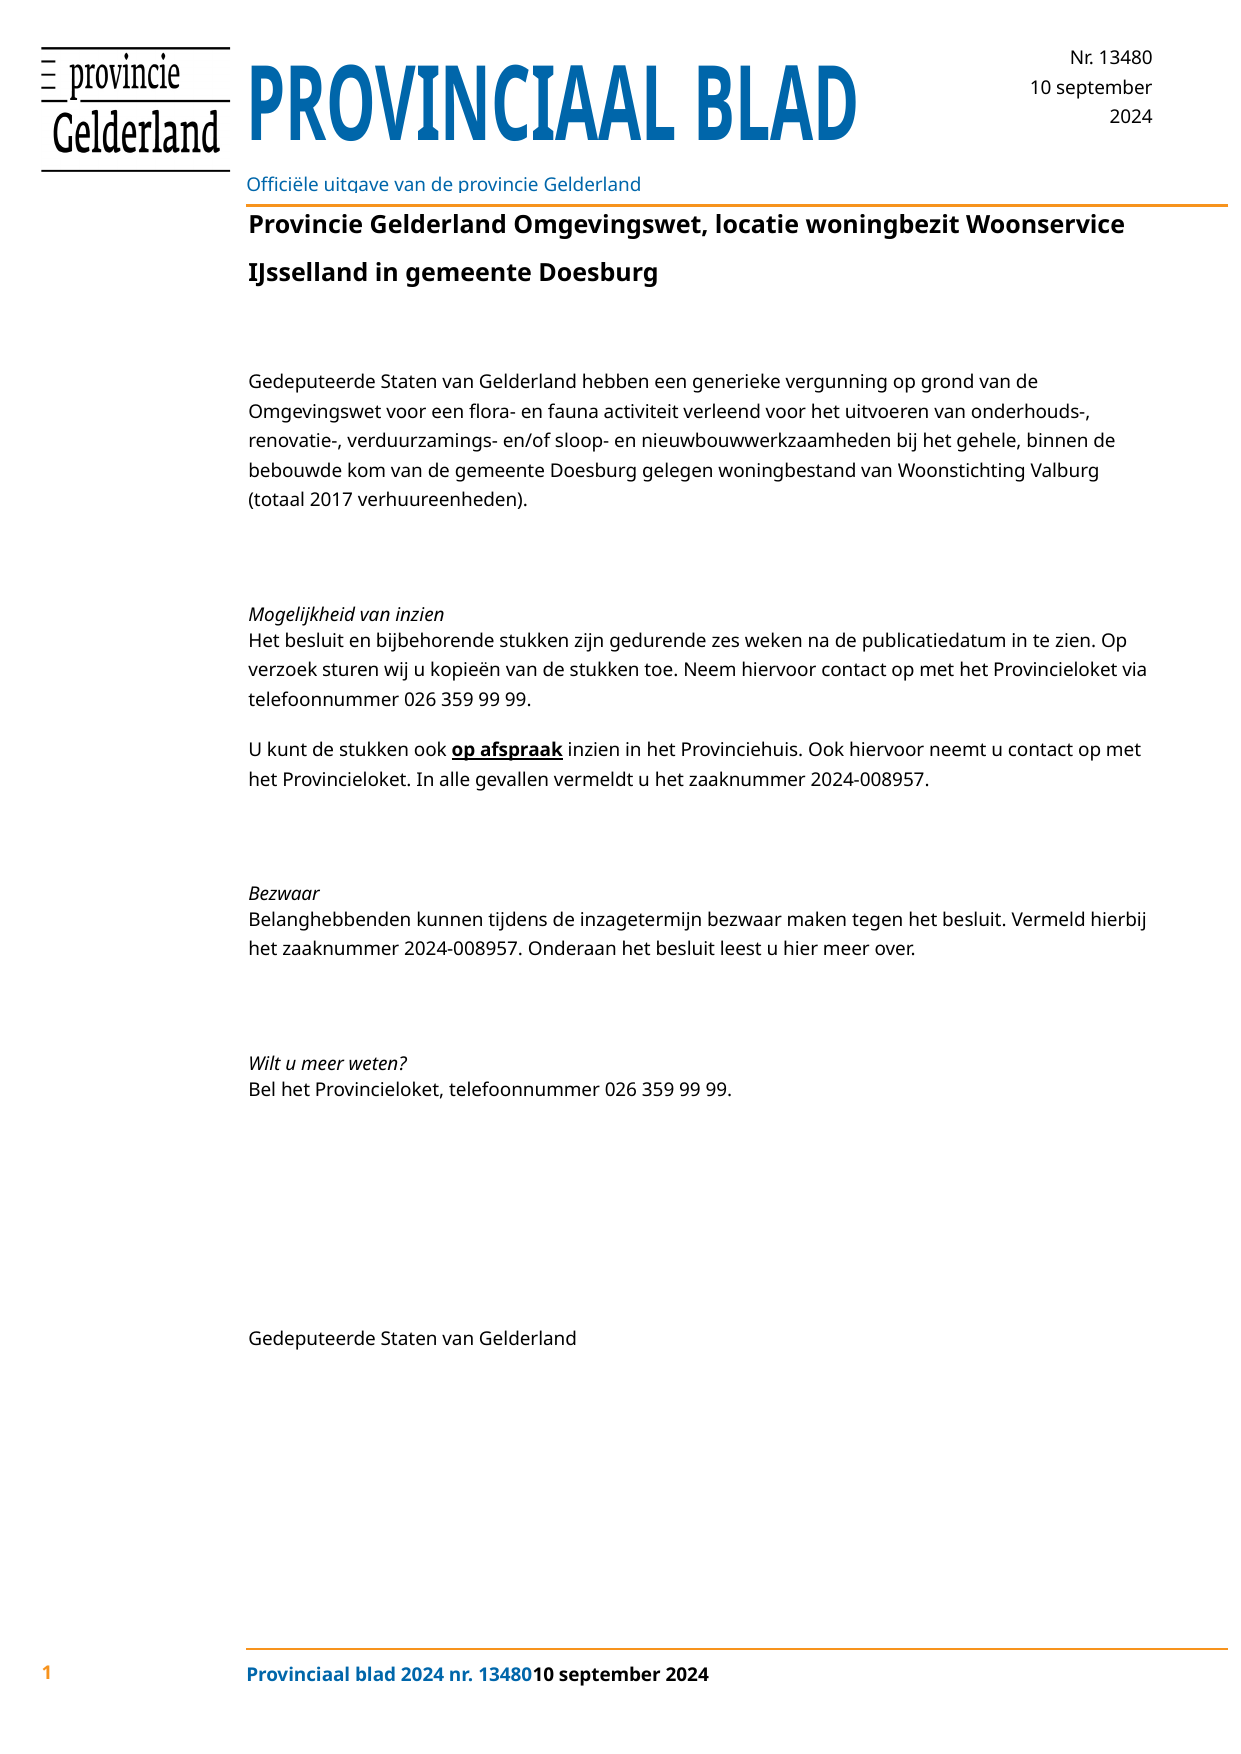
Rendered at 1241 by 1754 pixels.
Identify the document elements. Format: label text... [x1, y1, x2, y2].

text Gedeputeerde Staten van Gelderland [248, 1325, 1152, 1351]
text Provincie Gelderland Omgevingswet, locatie woningbezit Woonservice IJsselland in gemeente Doesburg [248, 207, 1152, 288]
picture [41, 47, 231, 172]
text U kunt de stukken ook op afspraak inzien in het Provinciehuis. Ook hiervoor neemt u contact op met het Provincieloket. In alle gevallen vermeldt u het zaaknummer 2024-008957. [248, 736, 1152, 792]
text Bezwaar [248, 880, 1152, 906]
text Gedeputeerde Staten van Gelderland hebben een generieke vergunning op grond van de Omgevingswet voor een flora- en fauna activiteit verleend voor het uitvoeren van onderhouds-, renovatie-, verduurzamings- en/of sloop- en nieuwbouwwerkzaamheden bij het gehele, binnen de bebouwde kom van de gemeente Doesburg gelegen woningbestand van Woonstichting Valburg (totaal 2017 verhuureenheden). [248, 368, 1152, 512]
text Het besluit en bijbehorende stukken zijn gedurende zes weken na de publicatiedatum in te zien. Op verzoek sturen wij u kopieën van de stukken toe. Neem hiervoor contact op met het Provincieloket via telefoonnummer 026 359 99 99. [248, 627, 1152, 712]
text Wilt u meer weten? [248, 1050, 1152, 1076]
text Bel het Provincieloket, telefoonnummer 026 359 99 99. [248, 1076, 1152, 1101]
text Belanghebbenden kunnen tijdens de inzagetermijn bezwaar maken tegen het besluit. Vermeld hierbij het zaaknummer 2024-008957. Onderaan het besluit leest u hier meer over. [248, 906, 1152, 961]
text Mogelijkheid van inzien [248, 601, 1152, 627]
